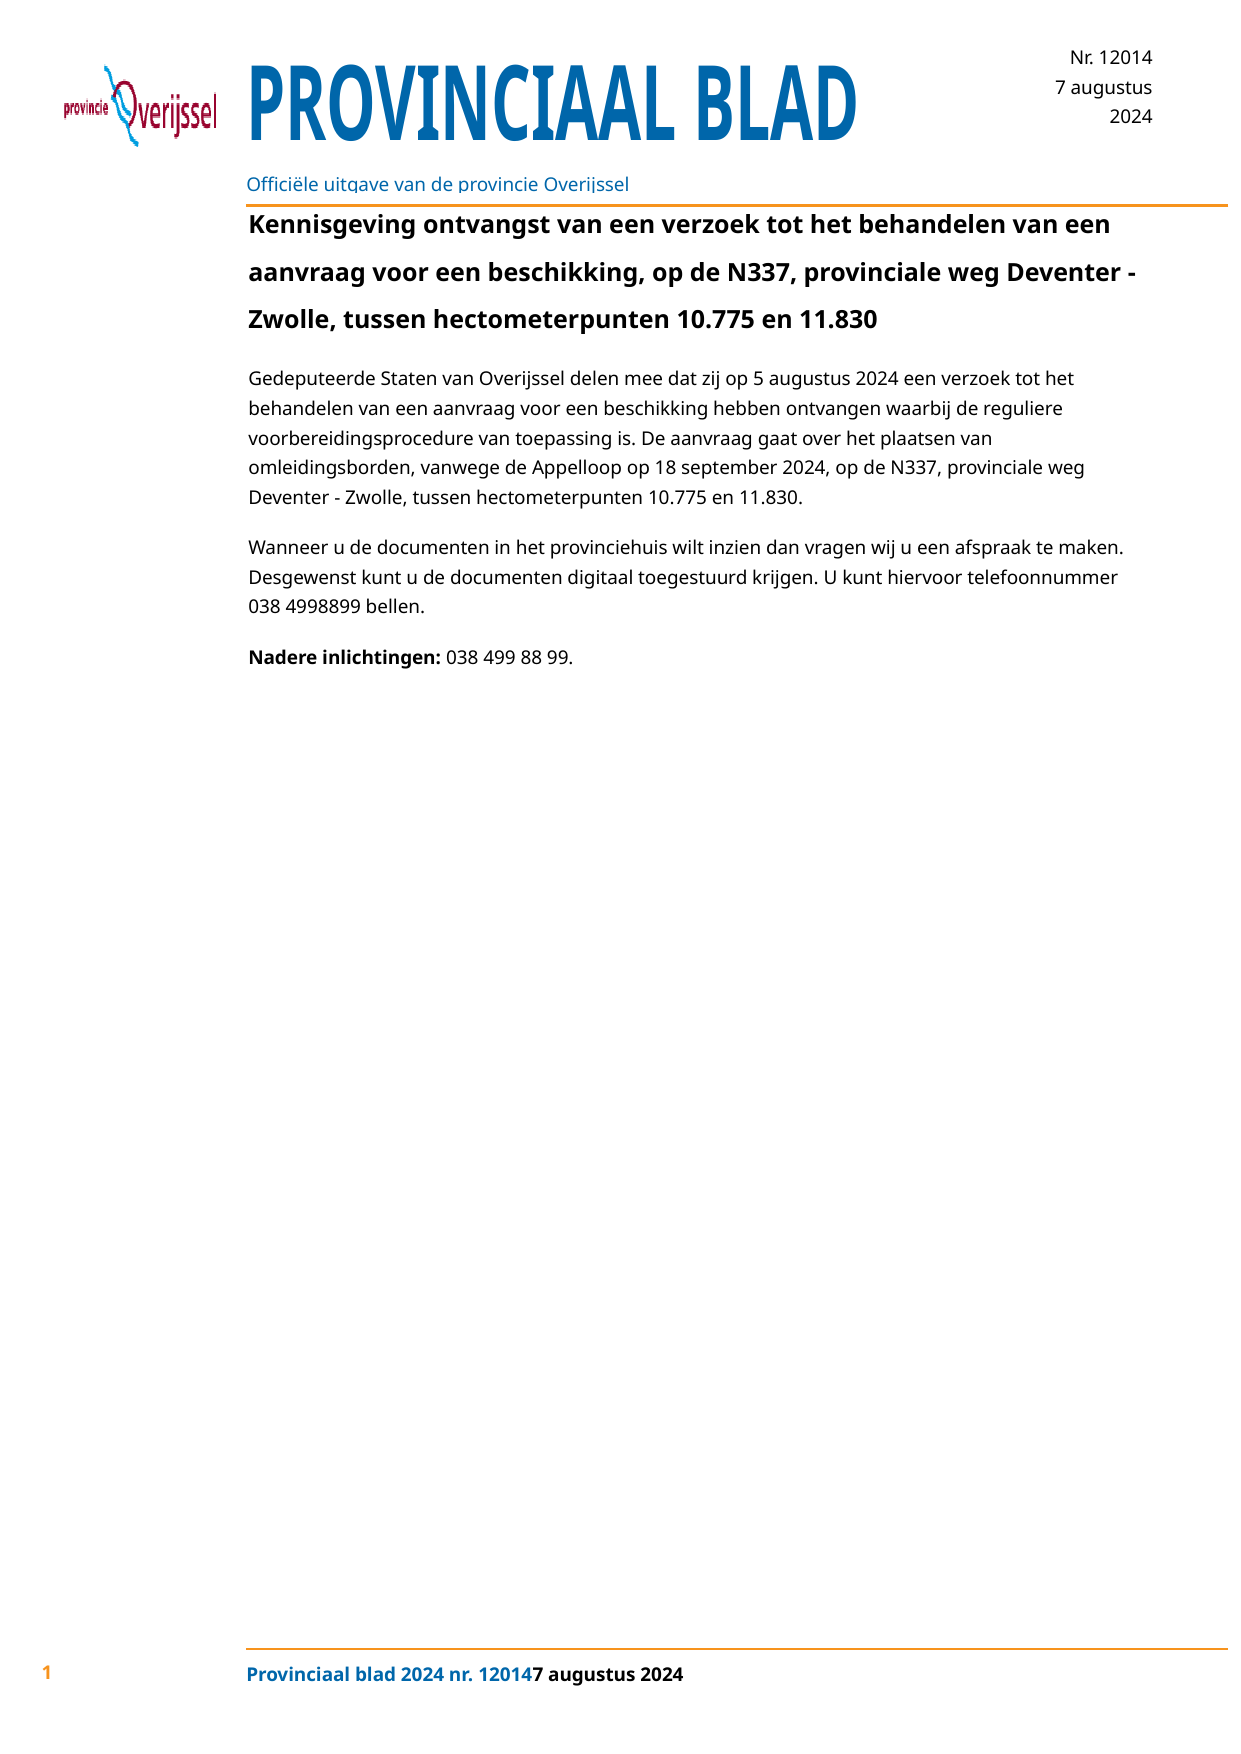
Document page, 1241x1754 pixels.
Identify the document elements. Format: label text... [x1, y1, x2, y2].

picture [41, 47, 231, 172]
text Nadere inlichtingen: 038 499 88 99. [248, 644, 1152, 669]
text Gedeputeerde Staten van Overijssel delen mee dat zij op 5 augustus 2024 een verzoek tot het behandelen van een aanvraag voor een beschikking hebben ontvangen waarbij de reguliere voorbereidingsprocedure van toepassing is. De aanvraag gaat over het plaatsen van omleidingsborden, vanwege de Appelloop op 18 september 2024, op de N337, provinciale weg Deventer - Zwolle, tussen hectometerpunten 10.775 en 11.830. [248, 366, 1152, 509]
text Kennisgeving ontvangst van een verzoek tot het behandelen van een aanvraag voor een beschikking, op de N337, provinciale weg Deventer - Zwolle, tussen hectometerpunten 10.775 en 11.830 [248, 207, 1152, 336]
text Wanneer u de documenten in het provinciehuis wilt inzien dan vragen wij u een afspraak te maken. Desgewenst kunt u de documenten digitaal toegestuurd krijgen. U kunt hiervoor telefoonnummer 038 4998899 bellen. [248, 534, 1152, 619]
